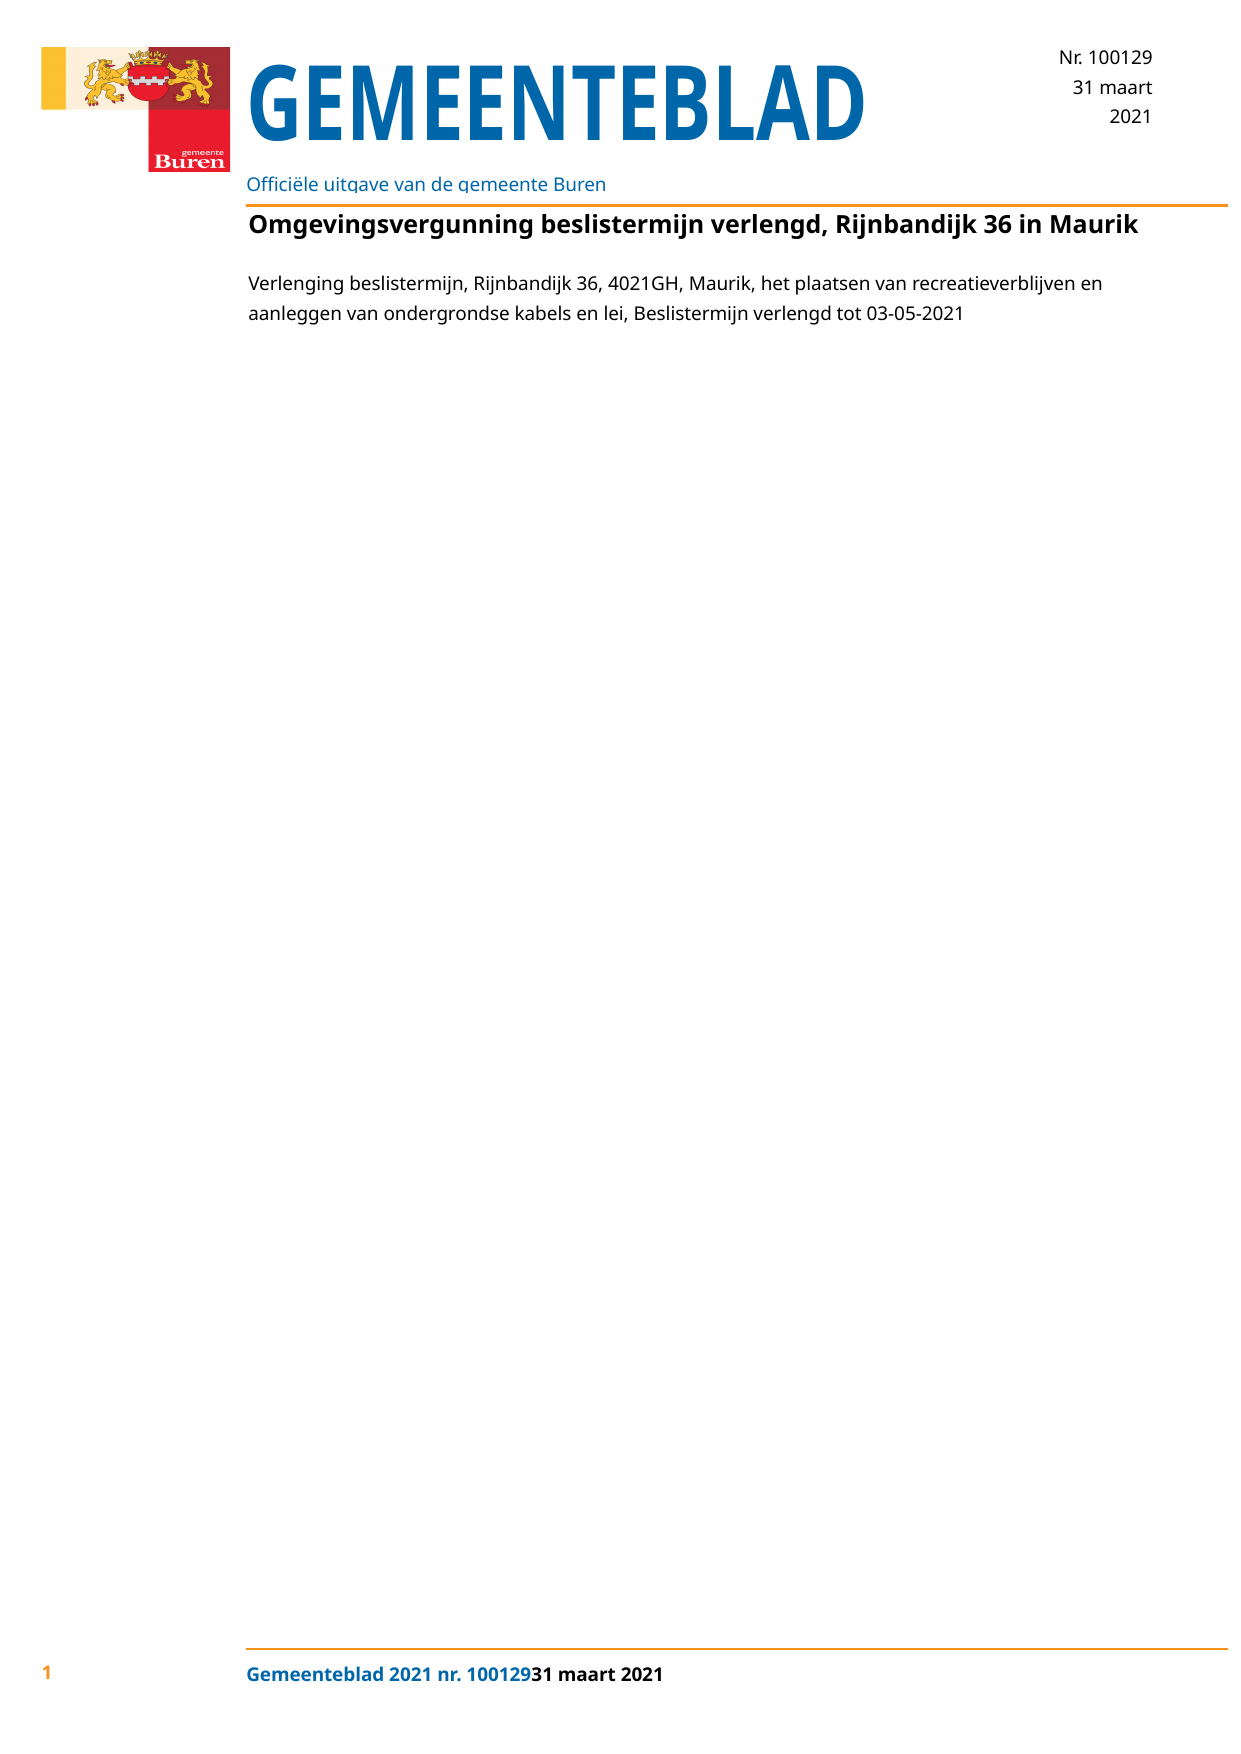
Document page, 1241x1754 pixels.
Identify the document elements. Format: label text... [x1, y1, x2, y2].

text Omgevingsvergunning beslistermijn verlengd, Rijnbandijk 36 in Maurik [248, 207, 1152, 241]
text Verlenging beslistermijn, Rijnbandijk 36, 4021GH, Maurik, het plaatsen van recreatieverblijven en aanleggen van ondergrondse kabels en lei, Beslistermijn verlengd tot 03-05-2021 [248, 270, 1152, 326]
picture [41, 47, 231, 172]
